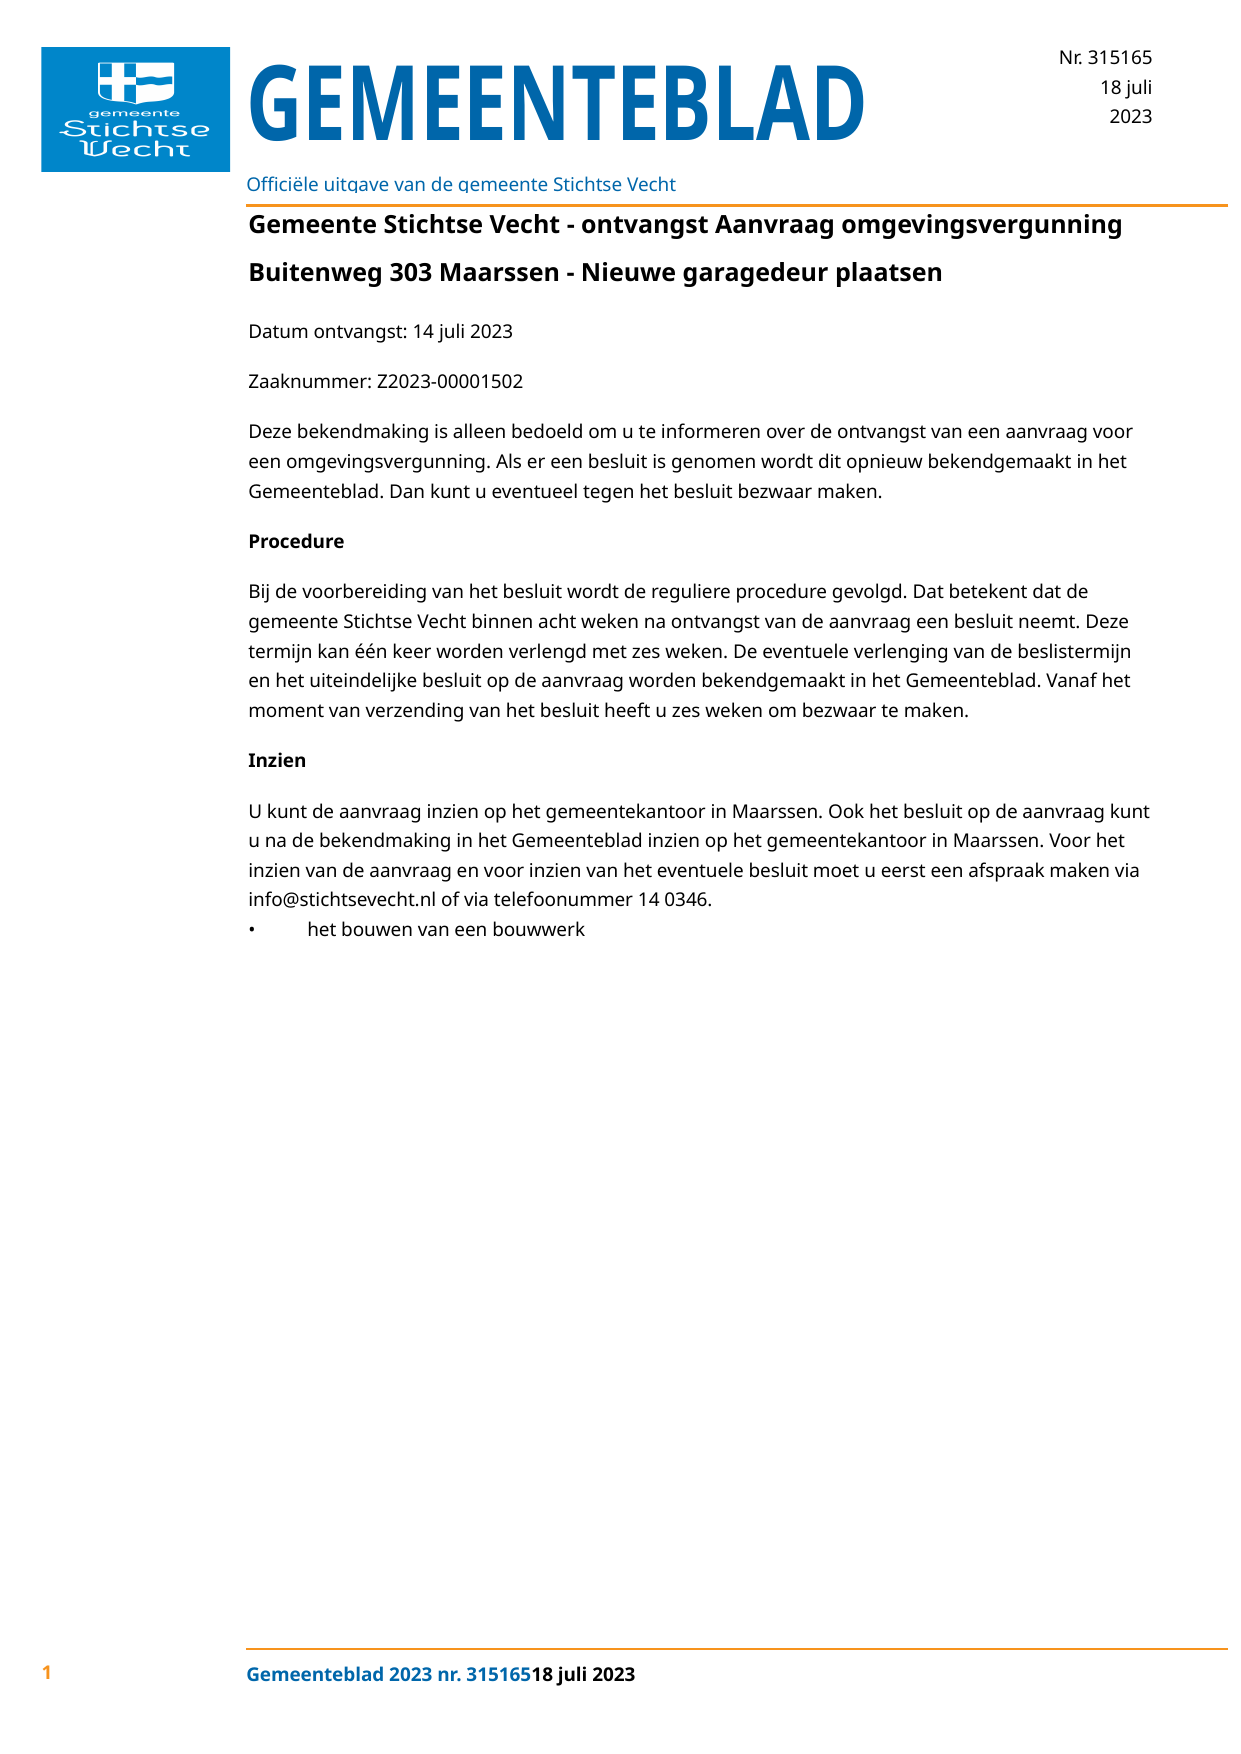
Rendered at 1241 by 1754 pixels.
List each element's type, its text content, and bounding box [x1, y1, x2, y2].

picture [99, 63, 135, 101]
list het bouwen van een bouwwerk [248, 916, 1152, 942]
text Gemeente Stichtse Vecht - ontvangst Aanvraag omgevingsvergunning Buitenweg 303 Maarssen - Nieuwe garagedeur plaatsen [248, 207, 1152, 288]
text Inzien [248, 747, 1152, 773]
text Datum ontvangst: 14 juli 2023 [248, 318, 1152, 344]
text Zaaknummer: Z2023-00001502 [248, 368, 1152, 394]
text Deze bekendmaking is alleen bedoeld om u te informeren over de ontvangst van een aanvraag voor een omgevingsvergunning. Als er een besluit is genomen wordt dit opnieuw bekendgemaakt in het Gemeenteblad. Dan kunt u eventueel tegen het besluit bezwaar maken. [248, 419, 1152, 504]
text U kunt de aanvraag inzien op het gemeentekantoor in Maarssen. Ook het besluit op de aanvraag kunt u na de bekendmaking in het Gemeenteblad inzien op het gemeentekantoor in Maarssen. Voor het inzien van de aanvraag en voor inzien van het eventuele besluit moet u eerst een afspraak maken via info@stichtsevecht.nl of via telefoonummer 14 0346. [248, 798, 1152, 912]
picture [137, 63, 174, 103]
text Procedure [248, 528, 1152, 554]
text Bij de voorbereiding van het besluit wordt de reguliere procedure gevolgd. Dat betekent dat de gemeente Stichtse Vecht binnen acht weken na ontvangst van de aanvraag een besluit neemt. Deze termijn kan één keer worden verlengd met zes weken. De eventuele verlenging van de beslistermijn en het uiteindelijke besluit op de aanvraag worden bekendgemaakt in het Gemeenteblad. Vanaf het moment van verzending van het besluit heeft u zes weken om bezwaar te maken. [248, 579, 1152, 723]
